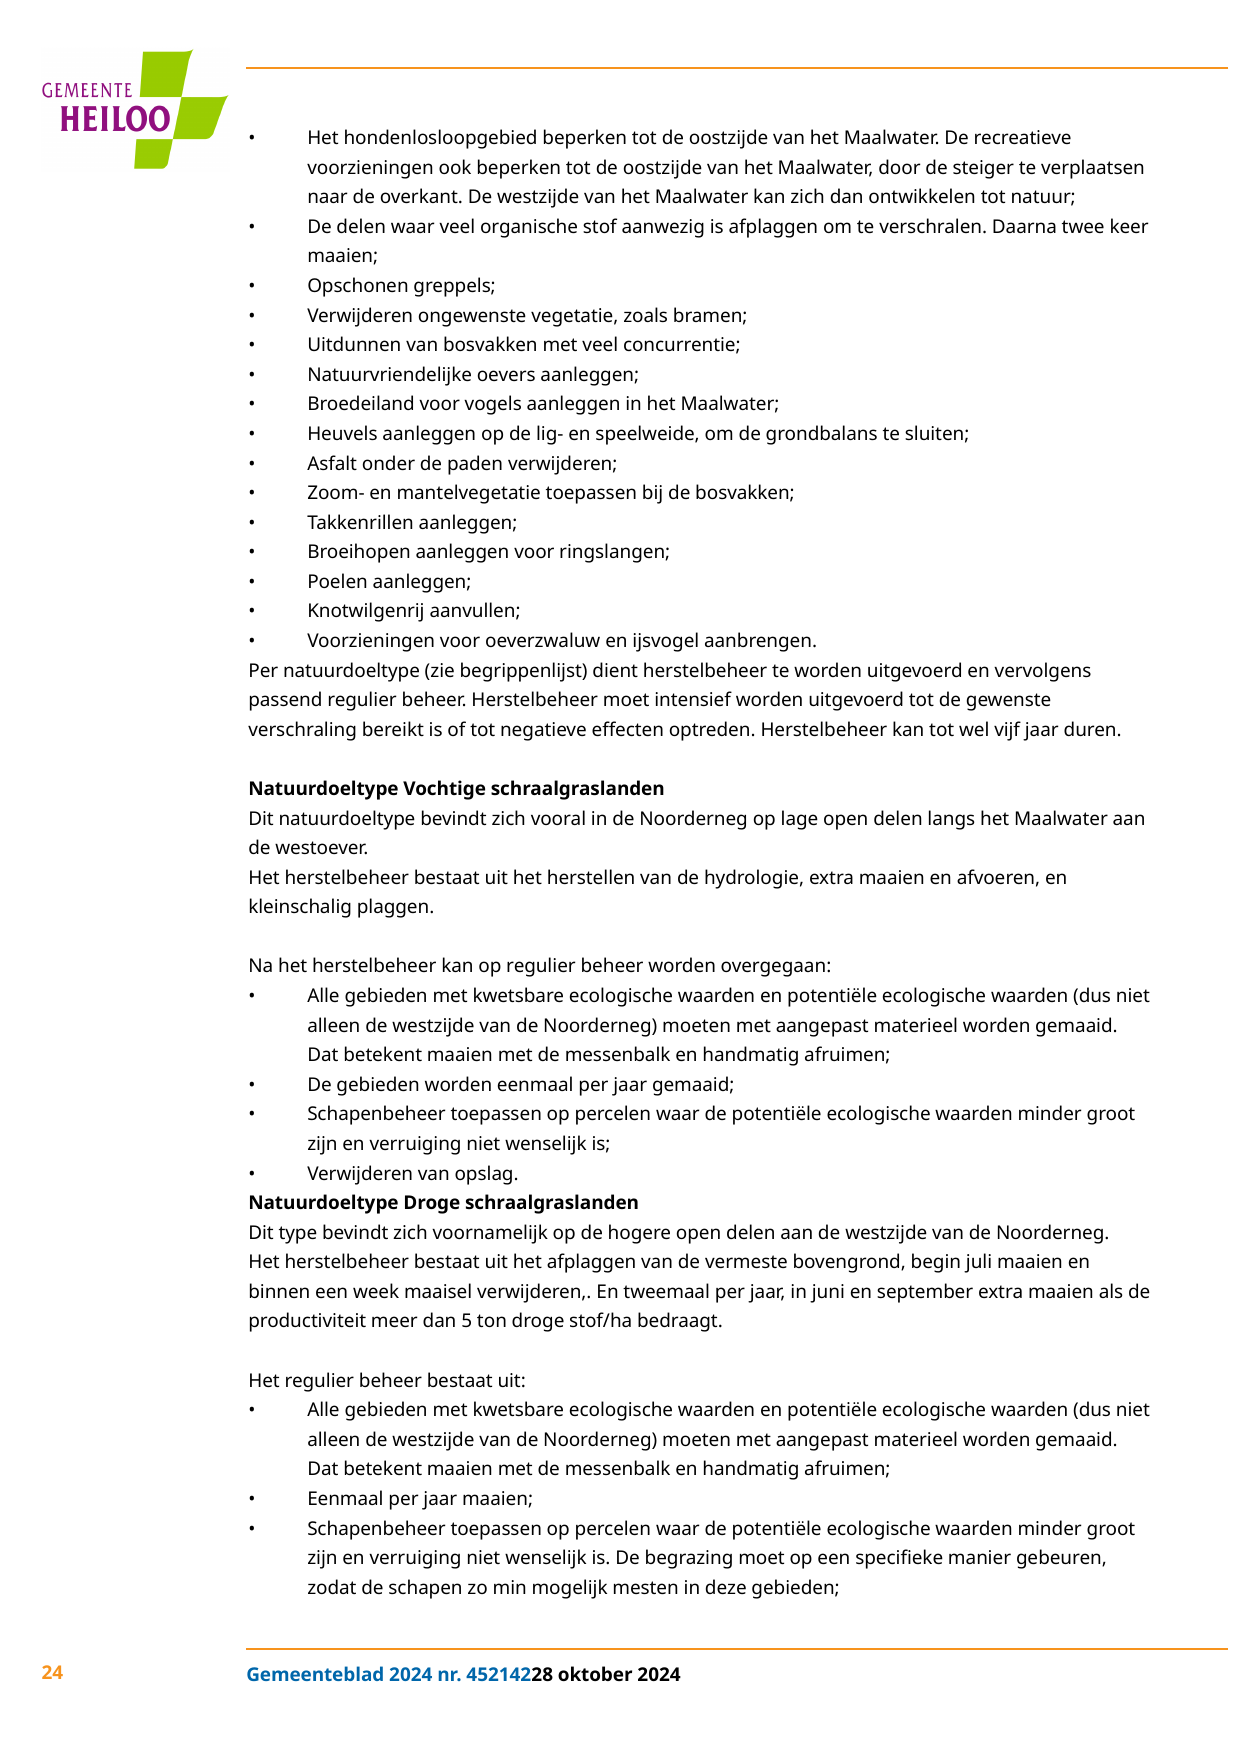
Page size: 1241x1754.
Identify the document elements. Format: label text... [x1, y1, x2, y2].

list Voorzieningen voor oeverzwaluw en ijsvogel aanbrengen. [248, 627, 1152, 653]
list De gebieden worden eenmaal per jaar gemaaid; [248, 1071, 1152, 1097]
list Takkenrillen aanleggen; [248, 509, 1152, 535]
list Uitdunnen van bosvakken met veel concurrentie; [248, 331, 1152, 357]
text Per natuurdoeltype (zie begrippenlijst) dient herstelbeheer te worden uitgevoerd en vervolgens passend regulier beheer. Herstelbeheer moet intensief worden uitgevoerd tot de gewenste verschraling bereikt is of tot negatieve effecten optreden. Herstelbeheer kan tot wel vijf jaar duren. [248, 657, 1152, 742]
text Dit natuurdoeltype bevindt zich vooral in de Noorderneg op lage open delen langs het Maalwater aan de westoever. [248, 805, 1152, 860]
list Schapenbeheer toepassen op percelen waar de potentiële ecologische waarden minder groot zijn en verruiging niet wenselijk is; [248, 1101, 1152, 1156]
list Zoom- en mantelvegetatie toepassen bij de bosvakken; [248, 479, 1152, 505]
list De delen waar veel organische stof aanwezig is afplaggen om te verschralen. Daarna twee keer maaien; [248, 213, 1152, 268]
picture [41, 47, 231, 172]
text Het regulier beheer bestaat uit: [248, 1367, 1152, 1393]
text Het herstelbeheer bestaat uit het herstellen van de hydrologie, extra maaien en afvoeren, en kleinschalig plaggen. [248, 864, 1152, 919]
list Alle gebieden met kwetsbare ecologische waarden en potentiële ecologische waarden (dus niet alleen de westzijde van de Noorderneg) moeten met aangepast materieel worden gemaaid. Dat betekent maaien met de messenbalk en handmatig afruimen; [248, 1396, 1152, 1481]
text Het herstelbeheer bestaat uit het afplaggen van de vermeste bovengrond, begin juli maaien en binnen een week maaisel verwijderen,. En tweemaal per jaar, in juni en september extra maaien als de productiviteit meer dan 5 ton droge stof/ha bedraagt. [248, 1248, 1152, 1333]
list Heuvels aanleggen op de lig- en speelweide, om de grondbalans te sluiten; [248, 420, 1152, 446]
list Het hondenlosloopgebied beperken tot de oostzijde van het Maalwater. De recreatieve voorzieningen ook beperken tot de oostzijde van het Maalwater, door de steiger te verplaatsen naar de overkant. De westzijde van het Maalwater kan zich dan ontwikkelen tot natuur; [248, 124, 1152, 209]
list Schapenbeheer toepassen op percelen waar de potentiële ecologische waarden minder groot zijn en verruiging niet wenselijk is. De begrazing moet op een specifieke manier gebeuren, zodat de schapen zo min mogelijk mesten in deze gebieden; [248, 1515, 1152, 1600]
list Natuurvriendelijke oevers aanleggen; [248, 361, 1152, 387]
list Broeihopen aanleggen voor ringslangen; [248, 538, 1152, 564]
list Asfalt onder de paden verwijderen; [248, 450, 1152, 476]
list Broedeiland voor vogels aanleggen in het Maalwater; [248, 391, 1152, 416]
list Verwijderen ongewenste vegetatie, zoals bramen; [248, 302, 1152, 328]
text Dit type bevindt zich voornamelijk op de hogere open delen aan de westzijde van de Noorderneg. [248, 1219, 1152, 1245]
list Alle gebieden met kwetsbare ecologische waarden en potentiële ecologische waarden (dus niet alleen de westzijde van de Noorderneg) moeten met aangepast materieel worden gemaaid. Dat betekent maaien met de messenbalk en handmatig afruimen; [248, 982, 1152, 1067]
text Natuurdoeltype Droge schraalgraslanden [248, 1189, 1152, 1215]
text Na het herstelbeheer kan op regulier beheer worden overgegaan: [248, 953, 1152, 978]
list Poelen aanleggen; [248, 568, 1152, 594]
list Verwijderen van opslag. [248, 1160, 1152, 1186]
list Eenmaal per jaar maaien; [248, 1485, 1152, 1511]
list Opschonen greppels; [248, 272, 1152, 298]
text Natuurdoeltype Vochtige schraalgraslanden [248, 775, 1152, 801]
list Knotwilgenrij aanvullen; [248, 598, 1152, 623]
